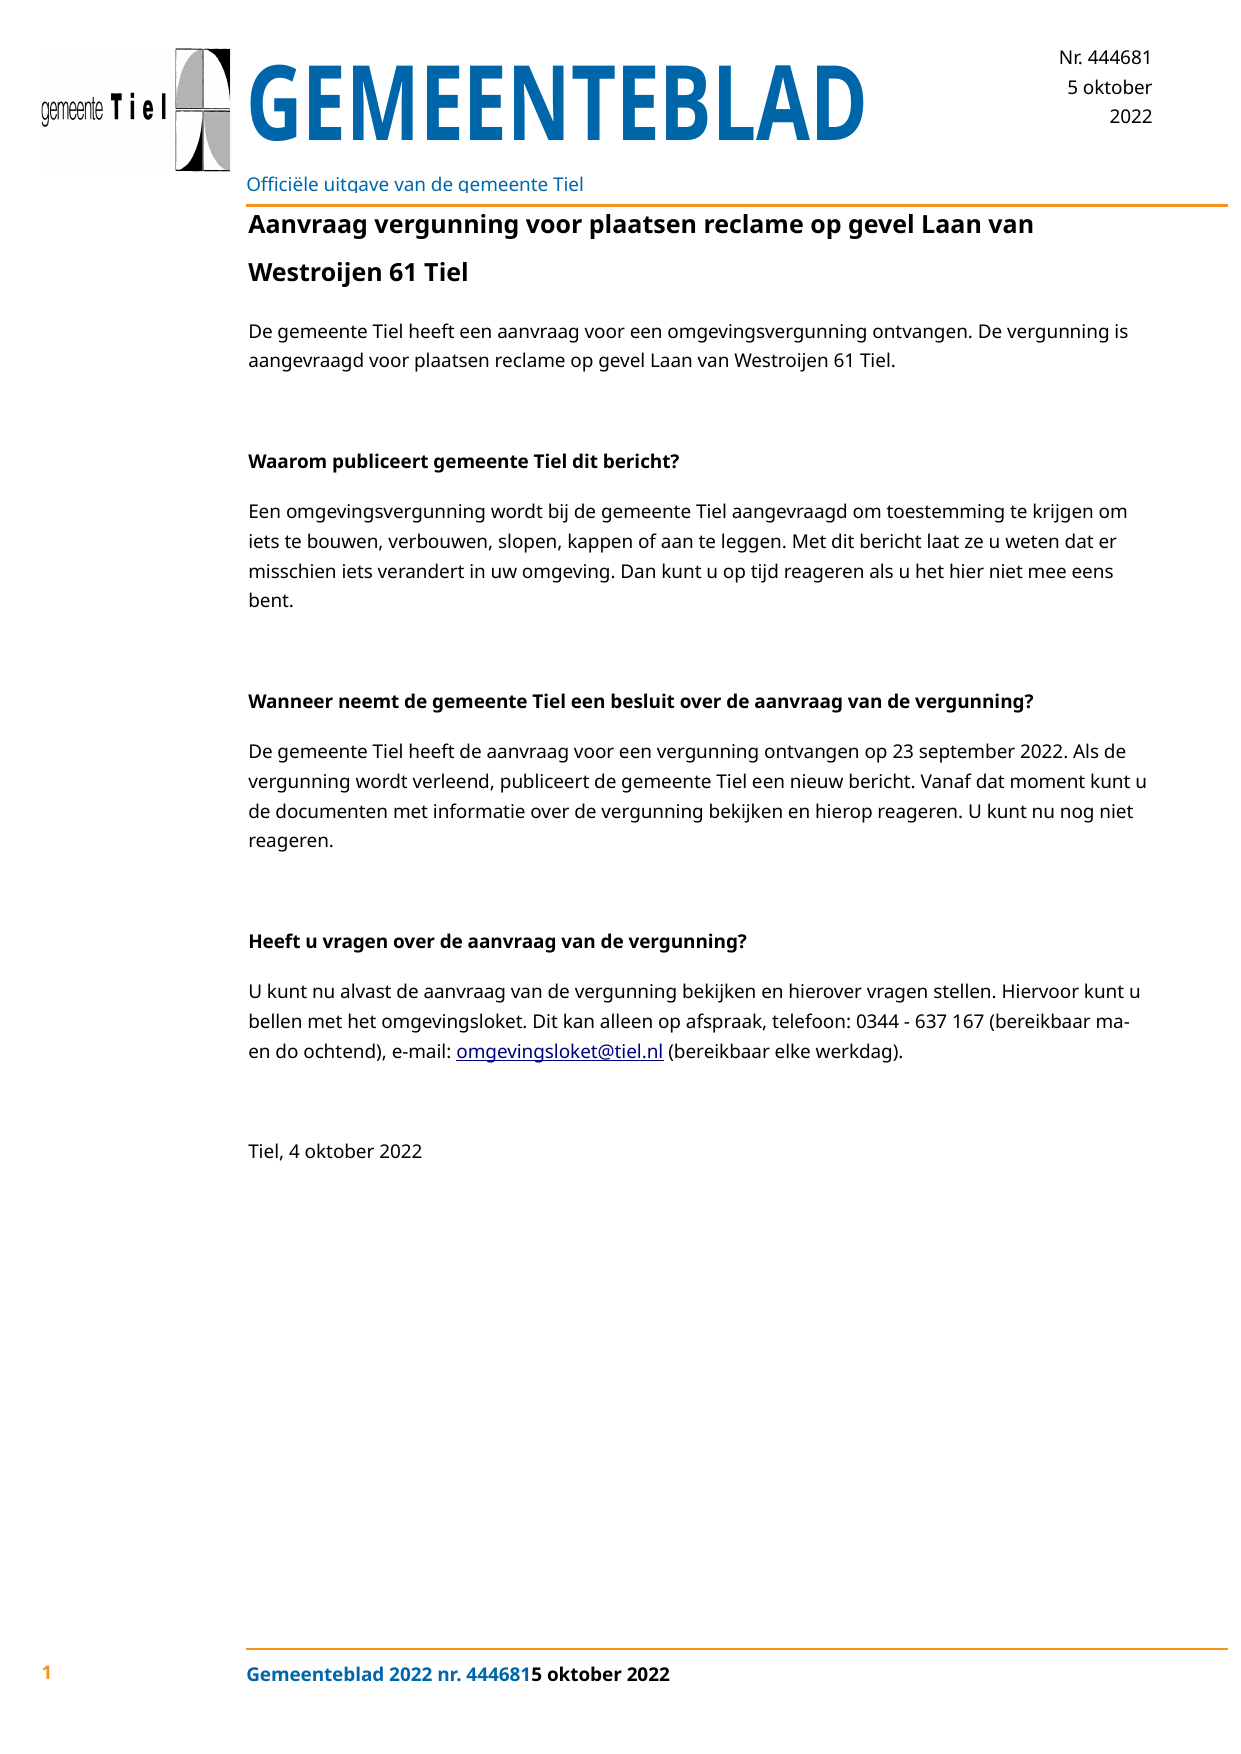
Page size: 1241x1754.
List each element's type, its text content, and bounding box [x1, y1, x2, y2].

text De gemeente Tiel heeft de aanvraag voor een vergunning ontvangen op 23 september 2022. Als de vergunning wordt verleend, publiceert de gemeente Tiel een nieuw bericht. Vanaf dat moment kunt u de documenten met informatie over de vergunning bekijken en hierop reageren. U kunt nu nog niet reageren. [248, 739, 1152, 853]
text Waarom publiceert gemeente Tiel dit bericht? [248, 448, 1152, 474]
text De gemeente Tiel heeft een aanvraag voor een omgevingsvergunning ontvangen. De vergunning is aangevraagd voor plaatsen reclame op gevel Laan van Westroijen 61 Tiel. [248, 318, 1152, 373]
picture [41, 47, 231, 172]
text Wanneer neemt de gemeente Tiel een besluit over de aanvraag van de vergunning? [248, 688, 1152, 714]
text Aanvraag vergunning voor plaatsen reclame op gevel Laan van Westroijen 61 Tiel [248, 207, 1152, 288]
text Een omgevingsvergunning wordt bij de gemeente Tiel aangevraagd om toestemming te krijgen om iets te bouwen, verbouwen, slopen, kappen of aan te leggen. Met dit bericht laat ze u weten dat er misschien iets verandert in uw omgeving. Dan kunt u op tijd reageren als u het hier niet mee eens bent. [248, 499, 1152, 613]
text U kunt nu alvast de aanvraag van de vergunning bekijken en hierover vragen stellen. Hiervoor kunt u bellen met het omgevingsloket. Dit kan alleen op afspraak, telefoon: 0344 - 637 167 (bereikbaar ma-en do ochtend), e-mail: omgevingsloket@tiel.nl (bereikbaar elke werkdag). [248, 979, 1152, 1064]
text Tiel, 4 oktober 2022 [248, 1139, 1152, 1164]
text Heeft u vragen over de aanvraag van de vergunning? [248, 928, 1152, 954]
